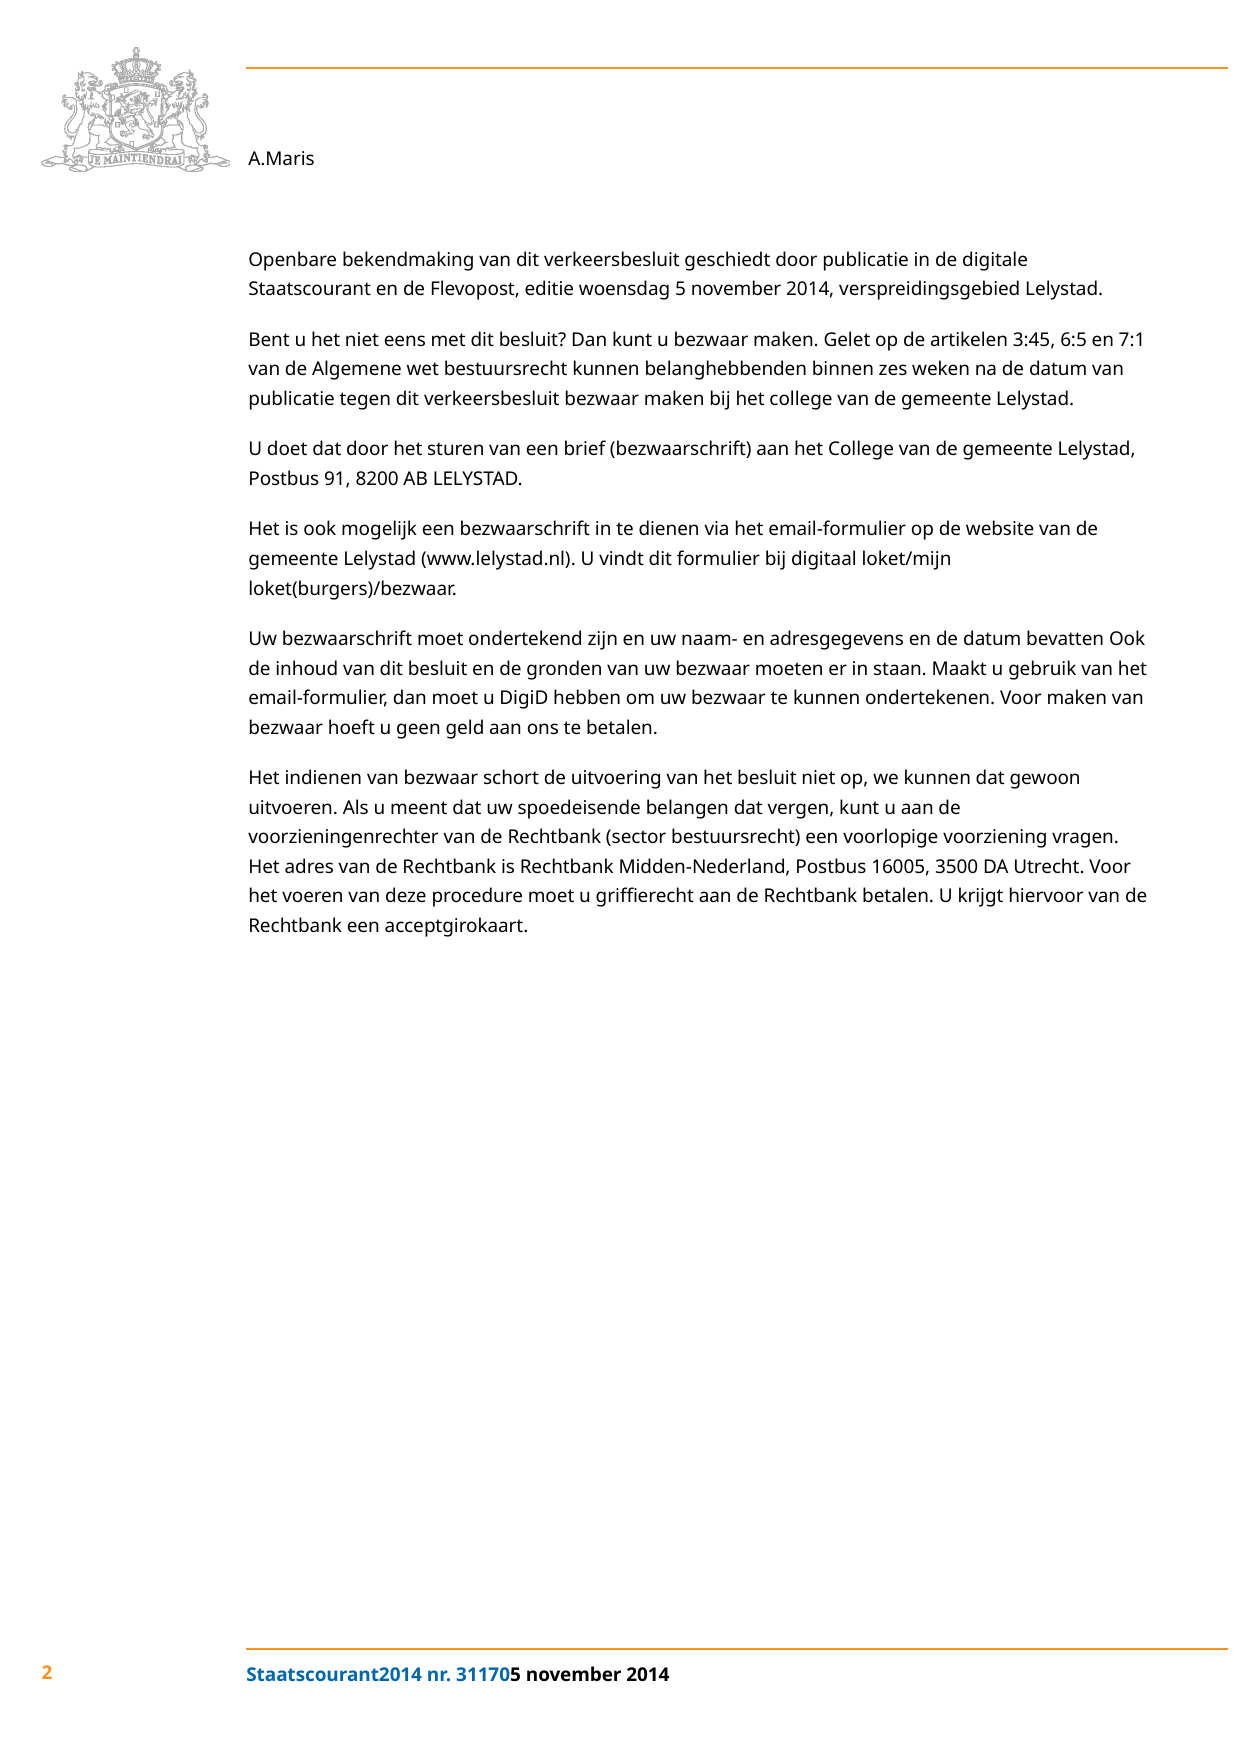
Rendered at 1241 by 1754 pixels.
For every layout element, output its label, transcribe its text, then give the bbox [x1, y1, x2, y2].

text Het indienen van bezwaar schort de uitvoering van het besluit niet op, we kunnen dat gewoon uitvoeren. Als u meent dat uw spoedeisende belangen dat vergen, kunt u aan de voorzieningenrechter van de Rechtbank (sector bestuursrecht) een voorlopige voorziening vragen. Het adres van de Rechtbank is Rechtbank Midden-Nederland, Postbus 16005, 3500 DA Utrecht. Voor het voeren van deze procedure moet u griffierecht aan de Rechtbank betalen. U krijgt hiervoor van de Rechtbank een acceptgirokaart. [248, 764, 1152, 938]
text A.Maris [248, 145, 1152, 171]
text Openbare bekendmaking van dit verkeersbesluit geschiedt door publicatie in de digitale Staatscourant en de Flevopost, editie woensdag 5 november 2014, verspreidingsgebied Lelystad. [248, 246, 1152, 301]
text Uw bezwaarschrift moet ondertekend zijn en uw naam- en adresgegevens en de datum bevatten Ook de inhoud van dit besluit en de gronden van uw bezwaar moeten er in staan. Maakt u gebruik van het email-formulier, dan moet u DigiD hebben om uw bezwaar te kunnen ondertekenen. Voor maken van bezwaar hoeft u geen geld aan ons te betalen. [248, 625, 1152, 740]
text Het is ook mogelijk een bezwaarschrift in te dienen via het email-formulier op de website van de gemeente Lelystad (www.lelystad.nl). U vindt dit formulier bij digitaal loket/mijn loket(burgers)/bezwaar. [248, 516, 1152, 601]
text Bent u het niet eens met dit besluit? Dan kunt u bezwaar maken. Gelet op de artikelen 3:45, 6:5 en 7:1 van de Algemene wet bestuursrecht kunnen belanghebbenden binnen zes weken na de datum van publicatie tegen dit verkeersbesluit bezwaar maken bij het college van de gemeente Lelystad. [248, 326, 1152, 411]
text U doet dat door het sturen van een brief (bezwaarschrift) aan het College van de gemeente Lelystad, Postbus 91, 8200 AB LELYSTAD. [248, 436, 1152, 491]
picture [41, 47, 231, 172]
